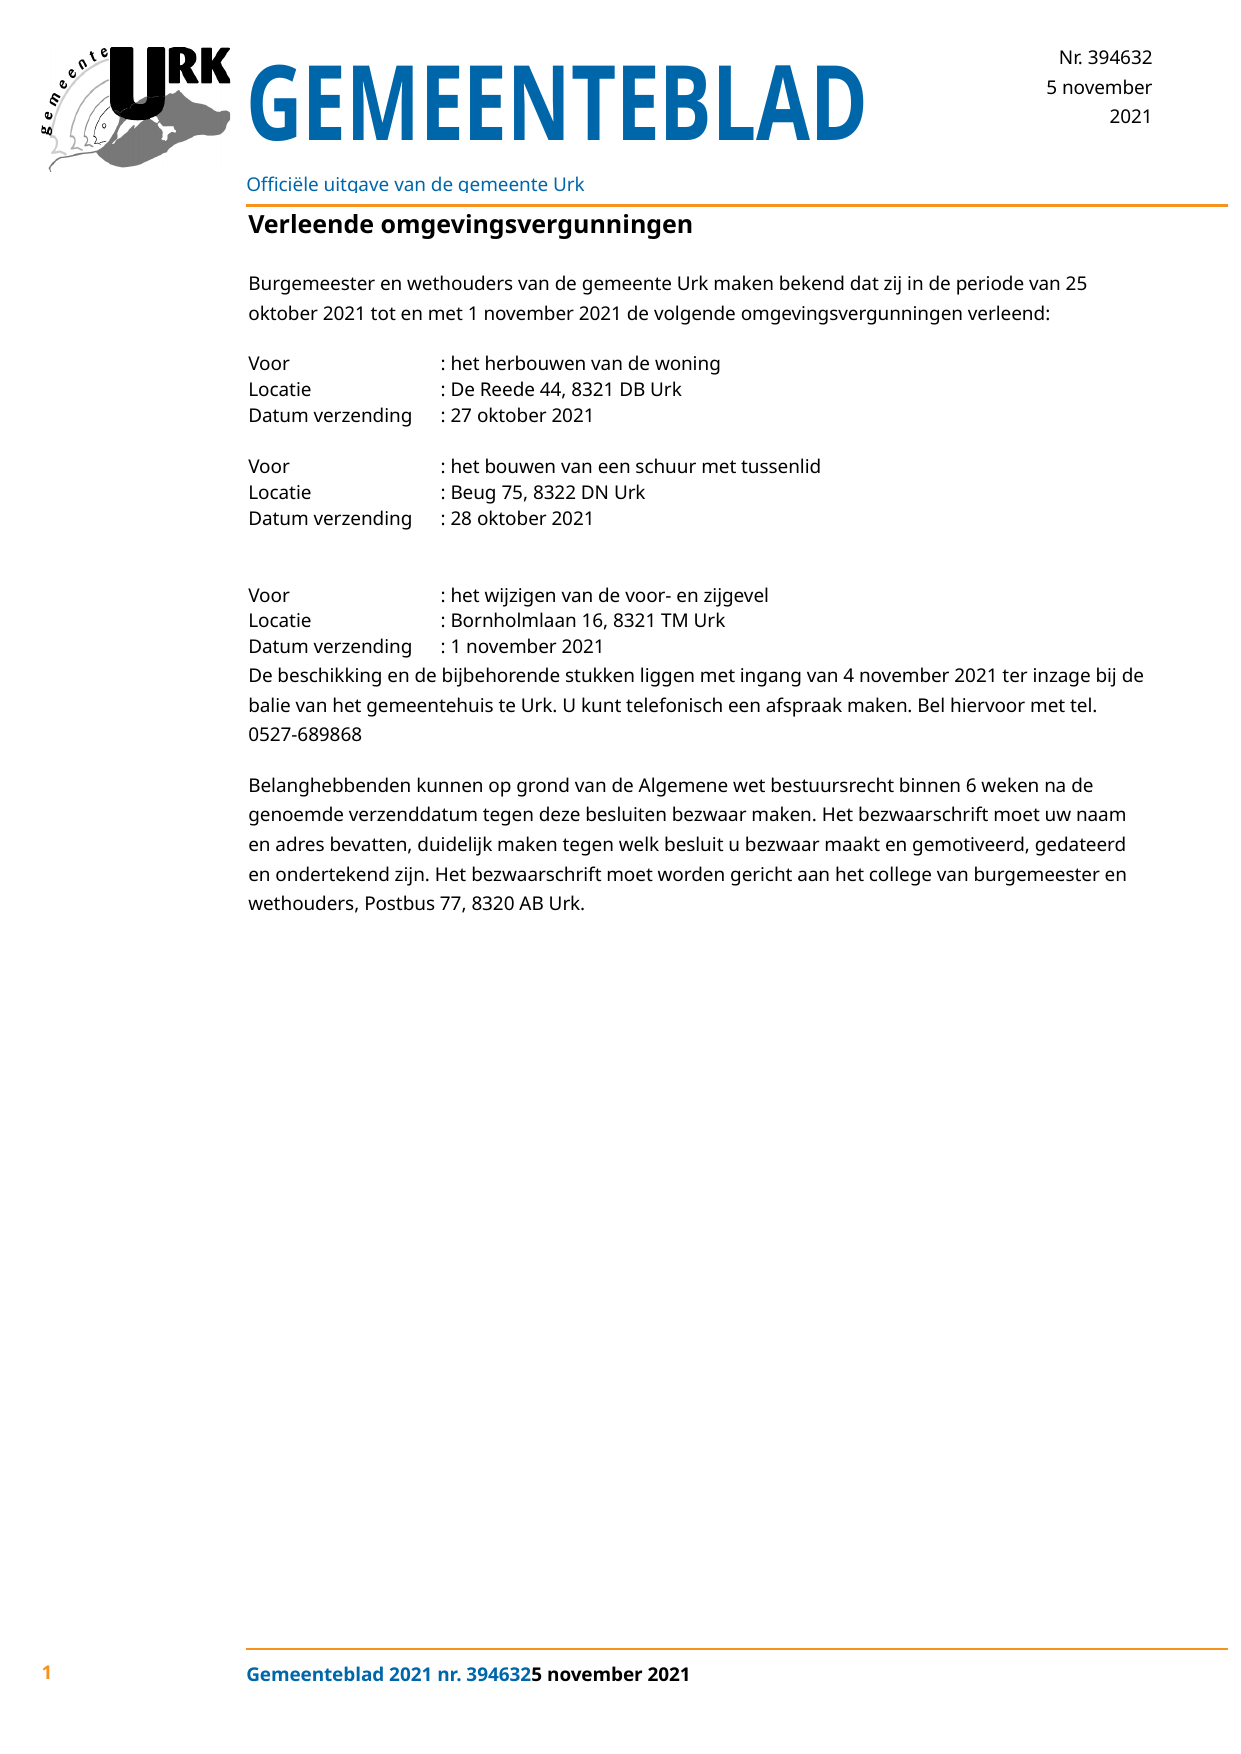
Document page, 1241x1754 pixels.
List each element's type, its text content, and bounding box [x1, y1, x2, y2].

text De beschikking en de bijbehorende stukken liggen met ingang van 4 november 2021 ter inzage bij de balie van het gemeentehuis te Urk. U kunt telefonisch een afspraak maken. Bel hiervoor met tel. 0527-689868 [248, 662, 1152, 747]
table_header Voor [248, 350, 440, 376]
table_cell : 28 oktober 2021 [440, 505, 1152, 531]
table_cell : Bornholmlaan 16, 8321 TM Urk [440, 608, 1152, 633]
text Verleende omgevingsvergunningen [248, 207, 1152, 241]
text Belanghebbenden kunnen op grond van de Algemene wet bestuursrecht binnen 6 weken na de genoemde verzenddatum tegen deze besluiten bezwaar maken. Het bezwaarschrift moet uw naam en adres bevatten, duidelijk maken tegen welk besluit u bezwaar maakt en gemotiveerd, gedateerd en ondertekend zijn. Het bezwaarschrift moet worden gericht aan het college van burgemeester en wethouders, Postbus 77, 8320 AB Urk. [248, 772, 1152, 916]
table_cell : 27 oktober 2021 [440, 402, 1152, 428]
table_cell [248, 556, 440, 582]
table_cell [440, 556, 1152, 582]
table_cell Voor [248, 453, 440, 479]
text Burgemeester en wethouders van de gemeente Urk maken bekend dat zij in de periode van 25 oktober 2021 tot en met 1 november 2021 de volgende omgevingsvergunningen verleend: [248, 270, 1152, 326]
table_cell Locatie [248, 608, 440, 633]
table_cell Locatie [248, 376, 440, 402]
table_cell [248, 428, 440, 453]
table_cell [248, 531, 440, 556]
table_cell [440, 531, 1152, 556]
table_cell Voor [248, 582, 440, 608]
table_cell Datum verzending [248, 634, 440, 659]
picture [41, 47, 231, 172]
table_cell : Beug 75, 8322 DN Urk [440, 479, 1152, 505]
table_cell Datum verzending [248, 402, 440, 428]
table_cell [440, 428, 1152, 453]
table_cell : 1 november 2021 [440, 634, 1152, 659]
table_cell : De Reede 44, 8321 DB Urk [440, 376, 1152, 402]
table_cell : het wijzigen van de voor- en zijgevel [440, 582, 1152, 608]
table_cell Datum verzending [248, 505, 440, 531]
table_header : het herbouwen van de woning [440, 350, 1152, 376]
table_cell : het bouwen van een schuur met tussenlid [440, 453, 1152, 479]
table_cell Locatie [248, 479, 440, 505]
